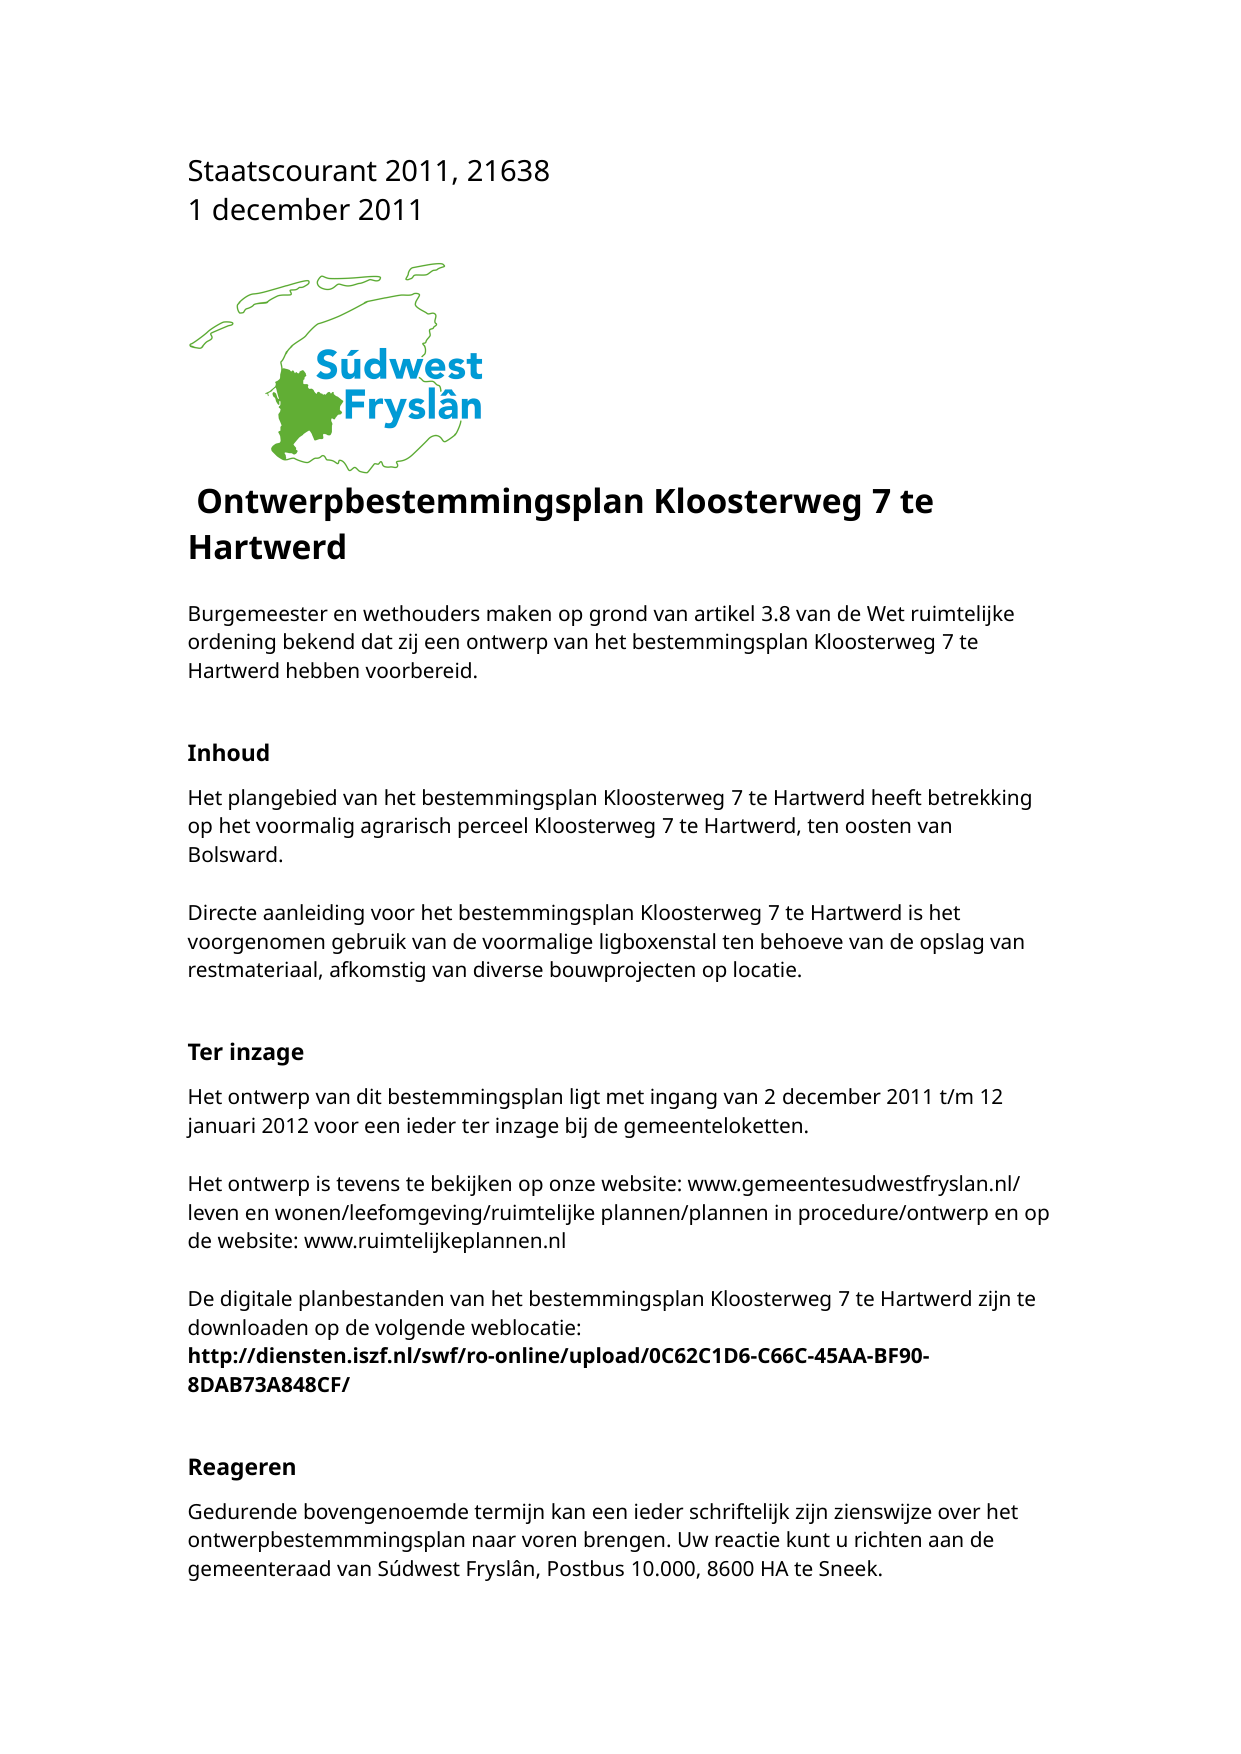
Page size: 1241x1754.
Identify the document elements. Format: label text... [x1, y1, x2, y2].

text Burgemeester en wethouders maken op grond van artikel 3.8 van de Wet ruimtelijke ordening bekend dat zij een ontwerp van het bestemmingsplan Kloosterweg 7 te Hartwerd hebben voorbereid. [187, 599, 1053, 684]
subtitle Reageren [187, 1451, 1053, 1482]
text Het plangebied van het bestemmingsplan Kloosterweg 7 te Hartwerd heeft betrekking op het voormalig agrarisch perceel Kloosterweg 7 te Hartwerd, ten oosten van Bolsward. [187, 783, 1053, 868]
text Directe aanleiding voor het bestemmingsplan Kloosterweg 7 te Hartwerd is het voorgenomen gebruik van de voormalige ligboxenstal ten behoeve van de opslag van restmateriaal, afkomstig van diverse bouwprojecten op locatie. [187, 898, 1053, 984]
subtitle Inhoud [187, 737, 1053, 768]
text Het ontwerp van dit bestemmingsplan ligt met ingang van 2 december 2011 t/m 12 januari 2012 voor een ieder ter inzage bij de gemeenteloketten. [187, 1082, 1053, 1139]
text 1 december 2011 [187, 190, 1053, 229]
text Gedurende bovengenoemde termijn kan een ieder schriftelijk zijn zienswijze over het ontwerpbestemmmingsplan naar voren brengen. Uw reactie kunt u richten aan de gemeenteraad van Súdwest Fryslân, Postbus 10.000, 8600 HA te Sneek. [187, 1497, 1053, 1582]
text De digitale planbestanden van het bestemmingsplan Kloosterweg 7 te Hartwerd zijn te downloaden op de volgende weblocatie: [187, 1284, 1053, 1341]
subtitle Ter inzage [187, 1036, 1053, 1067]
picture [187, 258, 484, 478]
text Staatscourant 2011, 21638 [187, 150, 1053, 190]
subtitle Ontwerpbestemmingsplan Kloosterweg 7 te Hartwerd [187, 271, 1053, 569]
text http://diensten.iszf.nl/swf/ro-online/upload/0C62C1D6-C66C-45AA-BF90-8DAB73A848CF/ [187, 1341, 1053, 1398]
text Het ontwerp is tevens te bekijken op onze website: www.gemeentesudwestfryslan.nl/ leven en wonen/leefomgeving/ruimtelijke plannen/plannen in procedure/ontwerp en op de website: www.ruimtelijkeplannen.nl [187, 1169, 1053, 1254]
